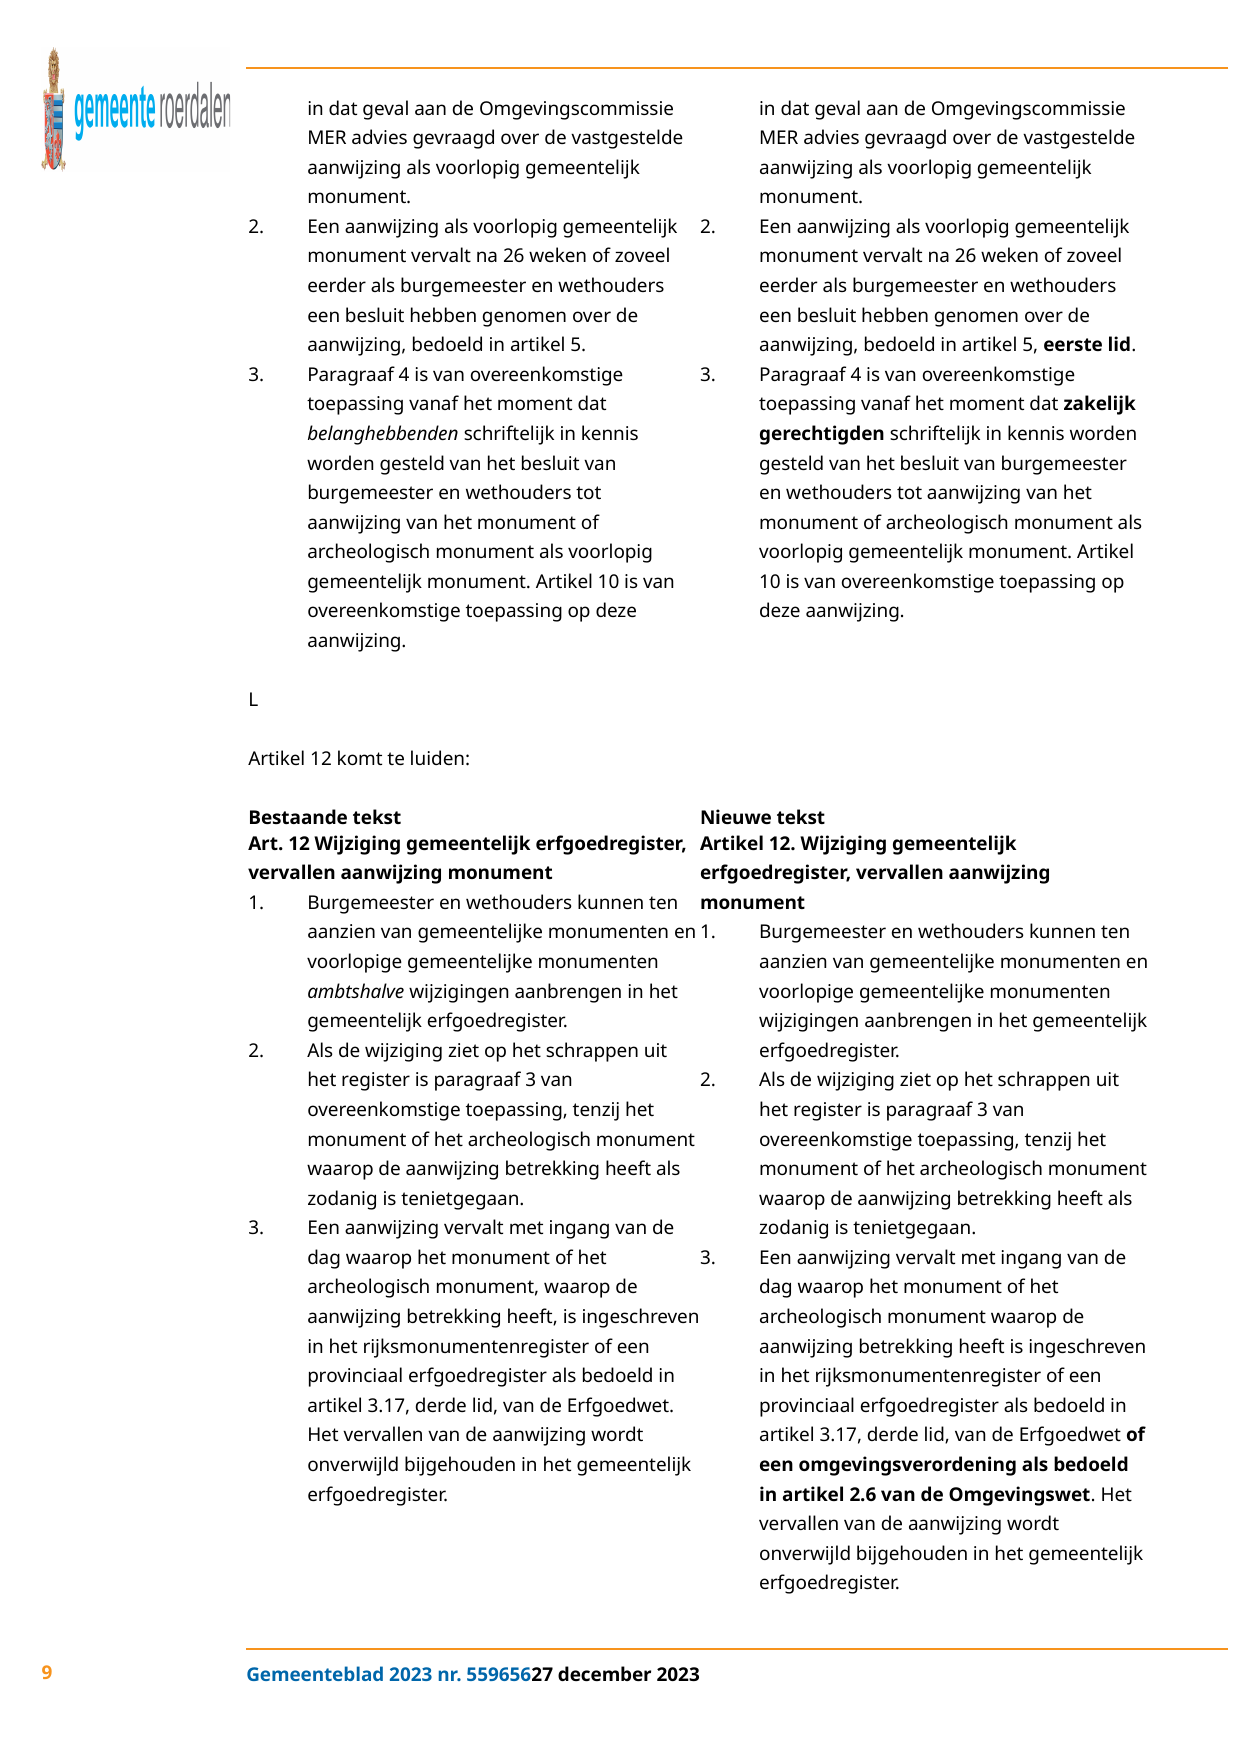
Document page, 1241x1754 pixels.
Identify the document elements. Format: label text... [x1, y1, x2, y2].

text Artikel 12 komt te luiden: [248, 745, 1152, 771]
table_cell in dat geval aan de Omgevingscommissie MER advies gevraagd over de vastgestelde aanwijzing als voorlopig gemeentelijk monument. Een aanwijzing als voorlopig gemeentelijk monument vervalt na 26 weken of zoveel eerder als burgemeester en wethouders een besluit hebben genomen over de aanwijzing, bedoeld in artikel 5. Paragraaf 4 is van overeenkomstige toepassing vanaf het moment dat belanghebbenden schriftelijk in kennis worden gesteld van het besluit van burgemeester en wethouders tot aanwijzing van het monument of archeologisch monument als voorlopig gemeentelijk monument. Artikel 10 is van overeenkomstige toepassing op deze aanwijzing. [248, 95, 700, 653]
table_cell in dat geval aan de Omgevingscommissie MER advies gevraagd over de vastgestelde aanwijzing als voorlopig gemeentelijk monument. Een aanwijzing als voorlopig gemeentelijk monument vervalt na 26 weken of zoveel eerder als burgemeester en wethouders een besluit hebben genomen over de aanwijzing, bedoeld in artikel 5, eerste lid. Paragraaf 4 is van overeenkomstige toepassing vanaf het moment dat zakelijk gerechtigden schriftelijk in kennis worden gesteld van het besluit van burgemeester en wethouders tot aanwijzing van het monument of archeologisch monument als voorlopig gemeentelijk monument. Artikel 10 is van overeenkomstige toepassing op deze aanwijzing. [700, 95, 1152, 653]
picture [41, 47, 231, 172]
table_header Bestaande tekst [248, 804, 700, 830]
table_cell Artikel 12. Wijziging gemeentelijk erfgoedregister, vervallen aanwijzing monument Burgemeester en wethouders kunnen ten aanzien van gemeentelijke monumenten en voorlopige gemeentelijke monumenten wijzigingen aanbrengen in het gemeentelijk erfgoedregister. Als de wijziging ziet op het schrappen uit het register is paragraaf 3 van overeenkomstige toepassing, tenzij het monument of het archeologisch monument waarop de aanwijzing betrekking heeft als zodanig is tenietgegaan. Een aanwijzing vervalt met ingang van de dag waarop het monument of het archeologisch monument waarop de aanwijzing betrekking heeft is ingeschreven in het rijksmonumentenregister of een provinciaal erfgoedregister als bedoeld in artikel 3.17, derde lid, van de Erfgoedwet of een omgevingsverordening als bedoeld in artikel 2.6 van de Omgevingswet. Het vervallen van de aanwijzing wordt onverwijld bijgehouden in het gemeentelijk erfgoedregister. [700, 830, 1152, 1595]
table_cell Art. 12 Wijziging gemeentelijk erfgoedregister, vervallen aanwijzing monument Burgemeester en wethouders kunnen ten aanzien van gemeentelijke monumenten en voorlopige gemeentelijke monumenten ambtshalve wijzigingen aanbrengen in het gemeentelijk erfgoedregister. Als de wijziging ziet op het schrappen uit het register is paragraaf 3 van overeenkomstige toepassing, tenzij het monument of het archeologisch monument waarop de aanwijzing betrekking heeft als zodanig is tenietgegaan. Een aanwijzing vervalt met ingang van de dag waarop het monument of het archeologisch monument, waarop de aanwijzing betrekking heeft, is ingeschreven in het rijksmonumentenregister of een provinciaal erfgoedregister als bedoeld in artikel 3.17, derde lid, van de Erfgoedwet. Het vervallen van de aanwijzing wordt onverwijld bijgehouden in het gemeentelijk erfgoedregister. [248, 830, 700, 1595]
text L [248, 686, 1152, 712]
table_header Nieuwe tekst [700, 804, 1152, 830]
